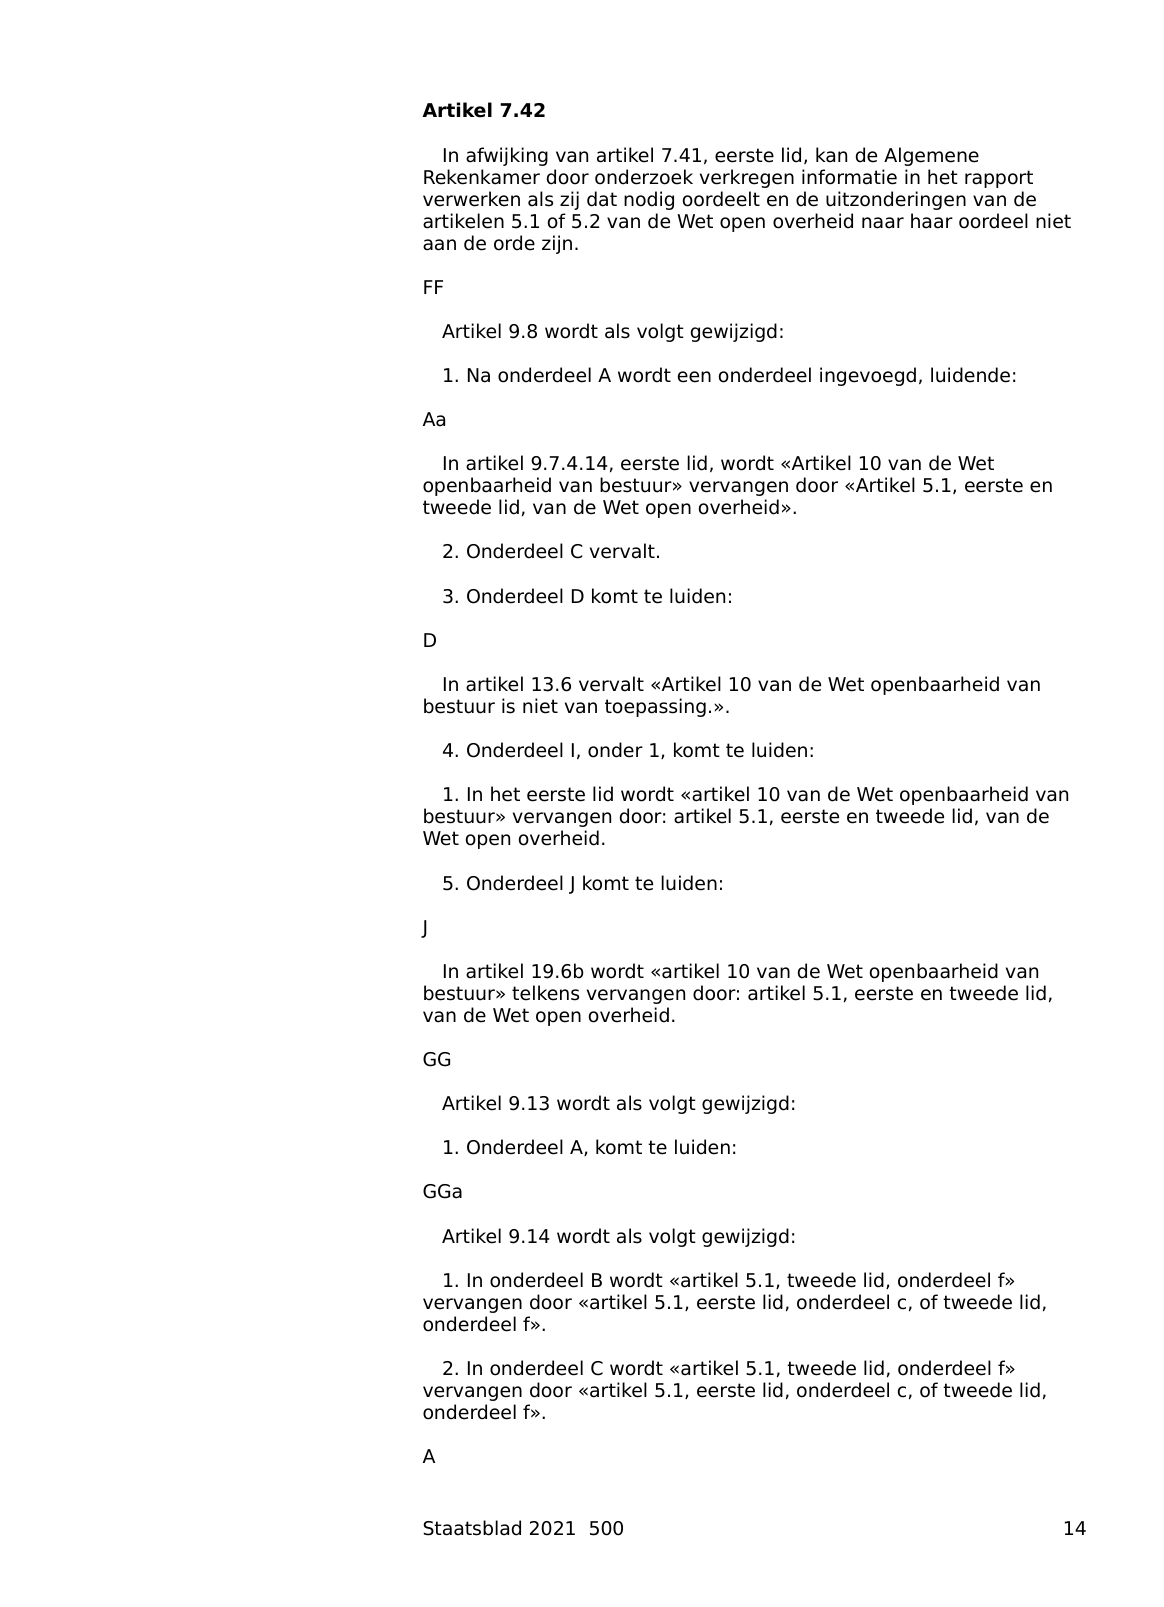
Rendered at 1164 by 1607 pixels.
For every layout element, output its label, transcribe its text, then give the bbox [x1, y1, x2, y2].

text Artikel 9.8 wordt als volgt gewijzigd: [422, 321, 1087, 343]
text D [422, 630, 1087, 652]
text 1. Na onderdeel A wordt een onderdeel ingevoegd, luidende: [422, 365, 1087, 387]
text Artikel 9.13 wordt als volgt gewijzigd: [422, 1093, 1087, 1115]
text FF [422, 277, 1087, 299]
text J [422, 917, 1087, 938]
text 1. In het eerste lid wordt «artikel 10 van de Wet openbaarheid van bestuur» vervangen door: artikel 5.1, eerste en tweede lid, van de Wet open overheid. [422, 784, 1087, 850]
text 2. In onderdeel C wordt «artikel 5.1, tweede lid, onderdeel f» vervangen door «artikel 5.1, eerste lid, onderdeel c, of tweede lid, onderdeel f». [422, 1358, 1087, 1424]
text In artikel 19.6b wordt «artikel 10 van de Wet openbaarheid van bestuur» telkens vervangen door: artikel 5.1, eerste en tweede lid, van de Wet open overheid. [422, 961, 1087, 1027]
text In afwijking van artikel 7.41, eerste lid, kan de Algemene Rekenkamer door onderzoek verkregen informatie in het rapport verwerken als zij dat nodig oordeelt en de uitzonderingen van de artikelen 5.1 of 5.2 van de Wet open overheid naar haar oordeel niet aan de orde zijn. [422, 144, 1087, 254]
subtitle Artikel 7.42 [422, 100, 1087, 122]
text GGa [422, 1181, 1087, 1203]
text GG [422, 1049, 1087, 1071]
text 3. Onderdeel D komt te luiden: [422, 586, 1087, 608]
text In artikel 9.7.4.14, eerste lid, wordt «Artikel 10 van de Wet openbaarheid van bestuur» vervangen door «Artikel 5.1, eerste en tweede lid, van de Wet open overheid». [422, 453, 1087, 519]
text In artikel 13.6 vervalt «Artikel 10 van de Wet openbaarheid van bestuur is niet van toepassing.». [422, 674, 1087, 718]
text A [422, 1446, 1087, 1468]
text 4. Onderdeel I, onder 1, komt te luiden: [422, 740, 1087, 762]
text 5. Onderdeel J komt te luiden: [422, 872, 1087, 894]
text 1. In onderdeel B wordt «artikel 5.1, tweede lid, onderdeel f» vervangen door «artikel 5.1, eerste lid, onderdeel c, of tweede lid, onderdeel f». [422, 1270, 1087, 1336]
text 2. Onderdeel C vervalt. [422, 541, 1087, 563]
text Artikel 9.14 wordt als volgt gewijzigd: [422, 1226, 1087, 1247]
text 1. Onderdeel A, komt te luiden: [422, 1137, 1087, 1159]
text Aa [422, 409, 1087, 431]
